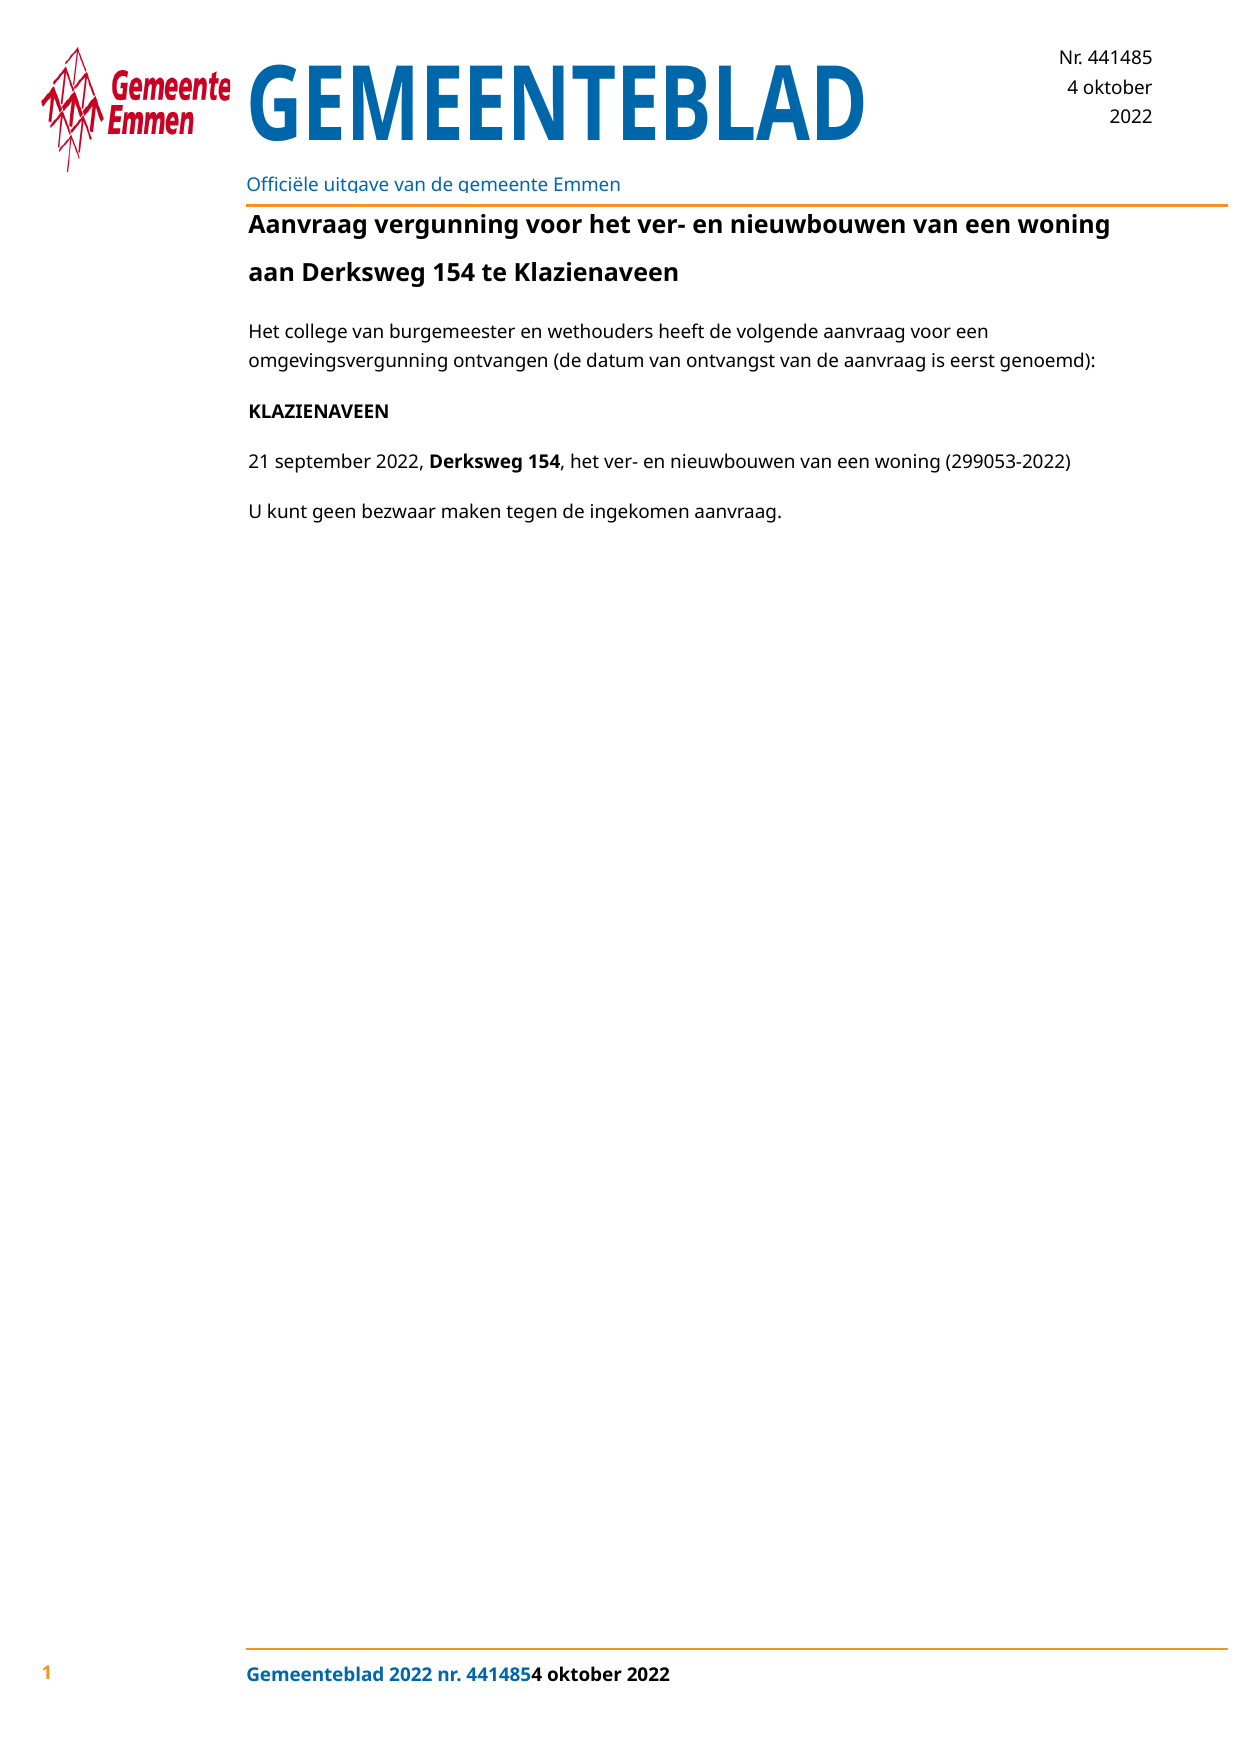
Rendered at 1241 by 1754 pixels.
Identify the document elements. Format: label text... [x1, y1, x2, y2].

text KLAZIENAVEEN [248, 398, 1152, 424]
text 21 september 2022, Derksweg 154, het ver- en nieuwbouwen van een woning (299053-2022) [248, 448, 1152, 474]
text Het college van burgemeester en wethouders heeft de volgende aanvraag voor een omgevingsvergunning ontvangen (de datum van ontvangst van de aanvraag is eerst genoemd): [248, 318, 1152, 373]
text Aanvraag vergunning voor het ver- en nieuwbouwen van een woning aan Derksweg 154 te Klazienaveen [248, 207, 1152, 288]
picture [41, 47, 231, 172]
text U kunt geen bezwaar maken tegen de ingekomen aanvraag. [248, 499, 1152, 524]
